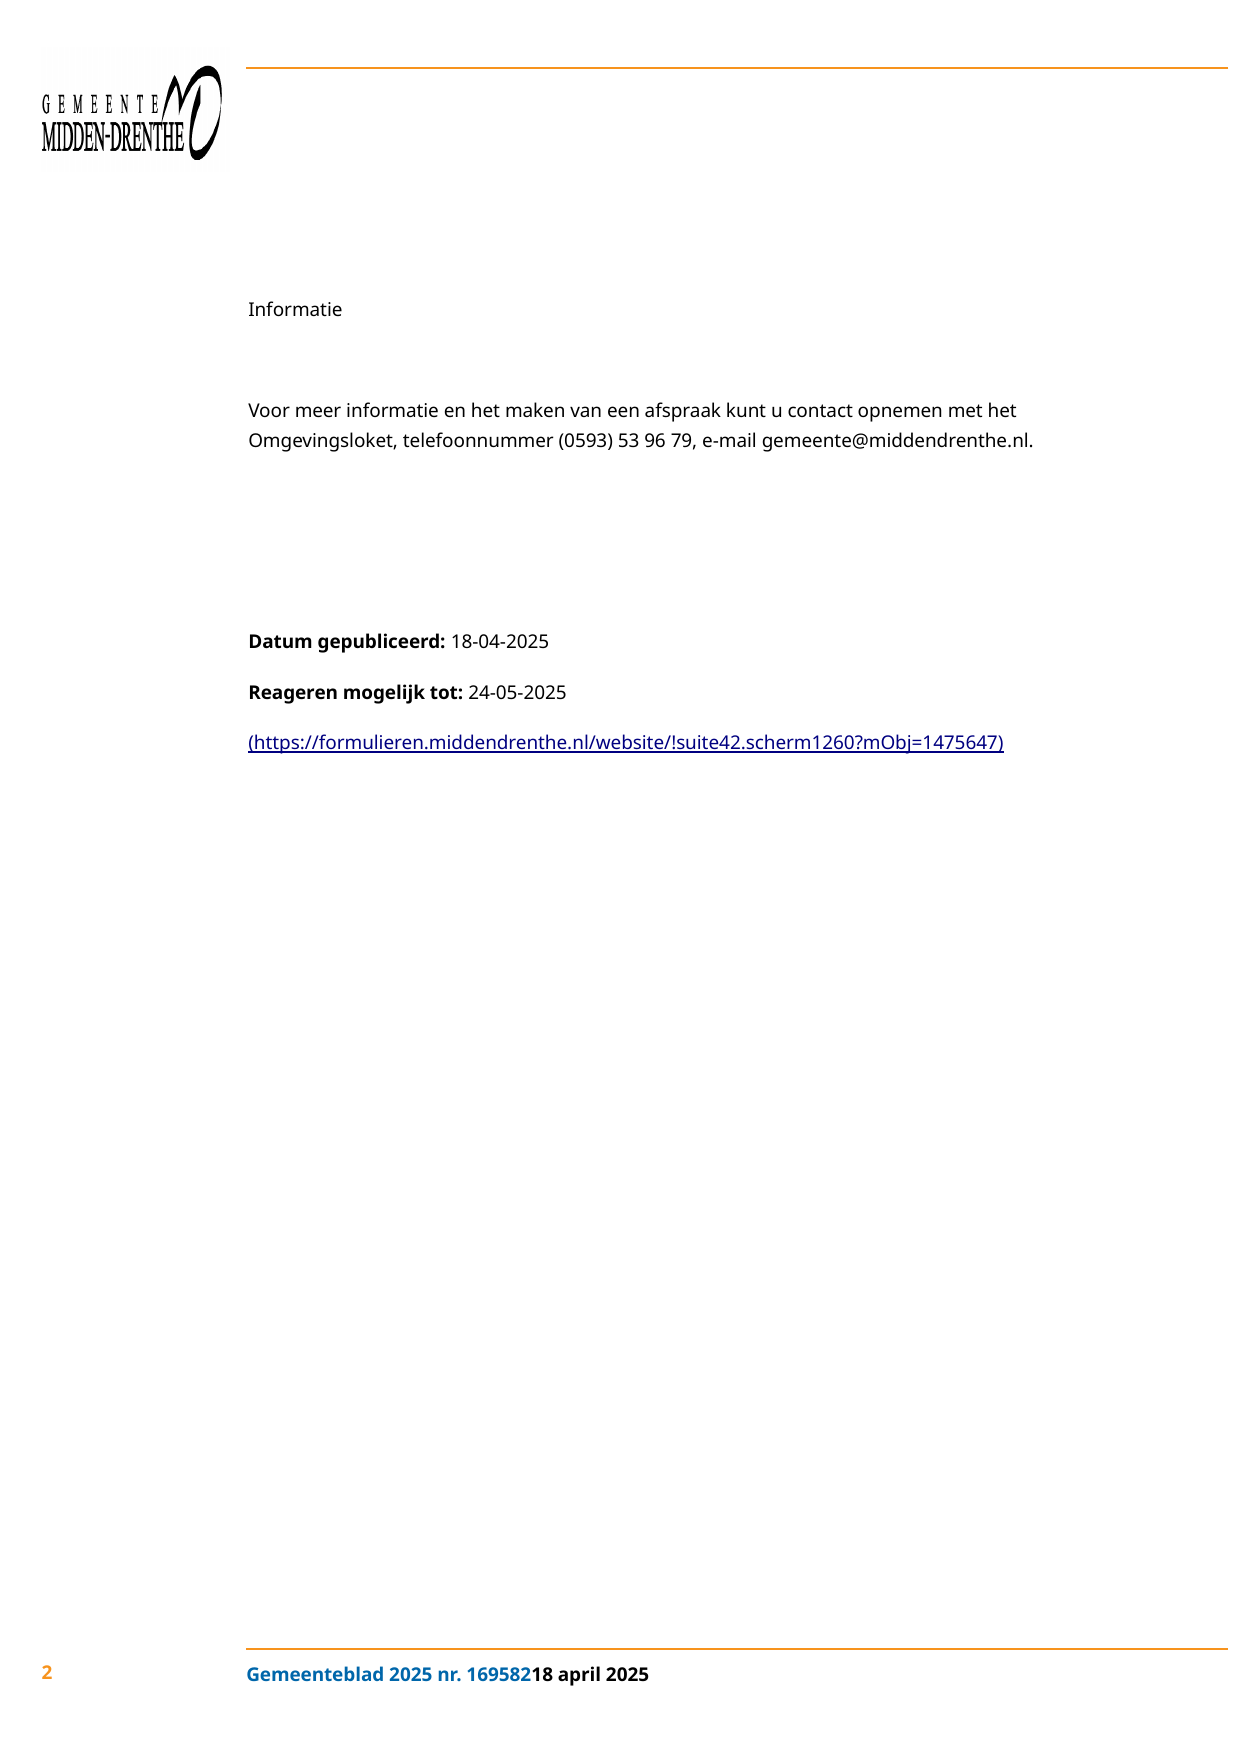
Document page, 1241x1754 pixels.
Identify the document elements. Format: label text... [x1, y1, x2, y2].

text Informatie [248, 296, 1152, 322]
text Reageren mogelijk tot: 24-05-2025 [248, 679, 1152, 705]
text (https://formulieren.middendrenthe.nl/website/!suite42.scherm1260?mObj=1475647) [248, 729, 1152, 755]
picture [41, 47, 231, 172]
text Datum gepubliceerd: 18-04-2025 [248, 628, 1152, 654]
text Voor meer informatie en het maken van een afspraak kunt u contact opnemen met het Omgevingsloket, telefoonnummer (0593) 53 96 79, e-mail gemeente@middendrenthe.nl. [248, 397, 1152, 453]
